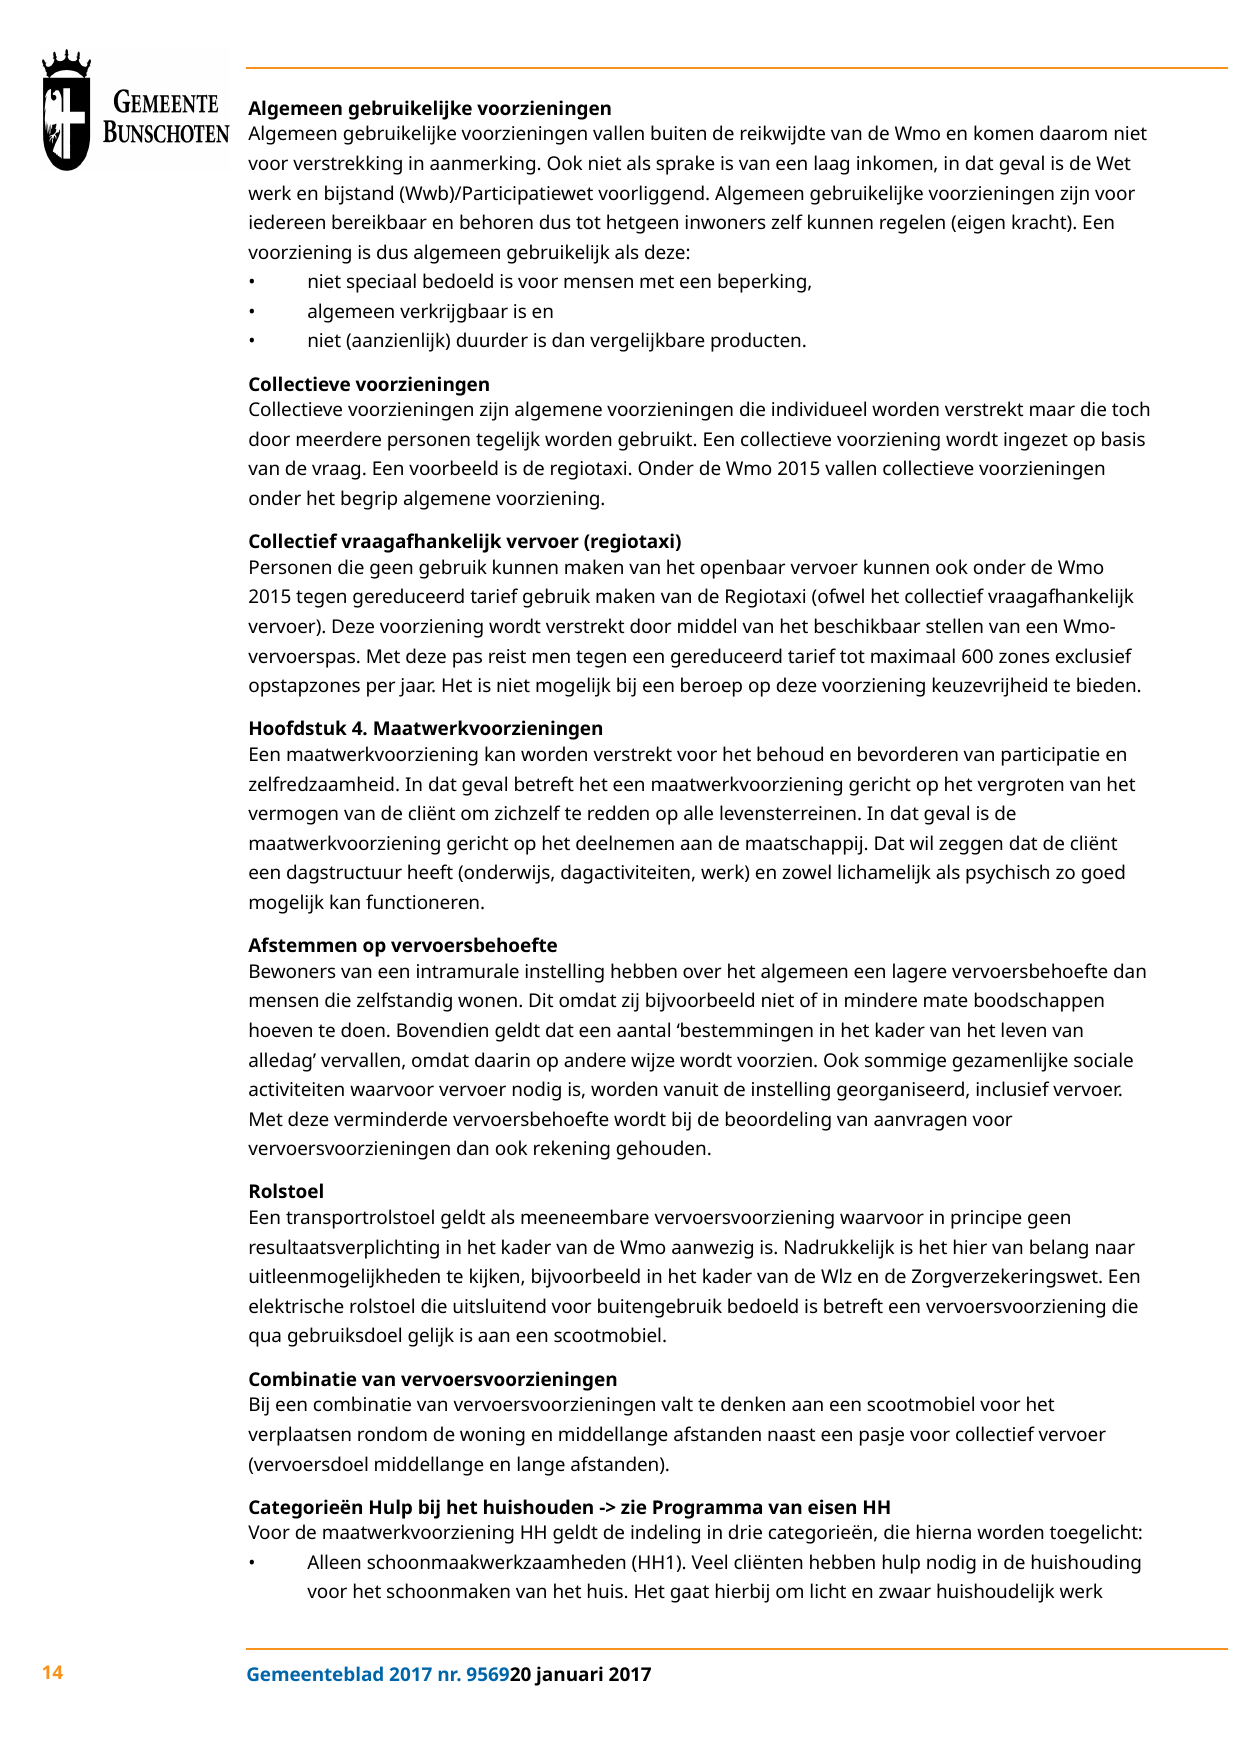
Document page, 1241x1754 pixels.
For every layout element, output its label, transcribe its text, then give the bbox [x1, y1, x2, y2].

text Collectieve voorzieningen [248, 371, 1152, 396]
text Een maatwerkvoorziening kan worden verstrekt voor het behoud en bevorderen van participatie en zelfredzaamheid. In dat geval betreft het een maatwerkvoorziening gericht op het vergroten van het vermogen van de cliënt om zichzelf te redden op alle levensterreinen. In dat geval is de maatwerkvoorziening gericht op het deelnemen aan de maatschappij. Dat wil zeggen dat de cliënt een dagstructuur heeft (onderwijs, dagactiviteiten, werk) en zowel lichamelijk als psychisch zo goed mogelijk kan functioneren. [248, 741, 1152, 915]
text Bij een combinatie van vervoersvoorzieningen valt te denken aan een scootmobiel voor het verplaatsen rondom de woning en middellange afstanden naast een pasje voor collectief vervoer (vervoersdoel middellange en lange afstanden). [248, 1392, 1152, 1476]
text Algemeen gebruikelijke voorzieningen [248, 95, 1152, 121]
list algemeen verkrijgbaar is en [248, 298, 1152, 324]
text Categorieën Hulp bij het huishouden -> zie Programma van eisen HH [248, 1494, 1152, 1519]
text Collectieve voorzieningen zijn algemene voorzieningen die individueel worden verstrekt maar die toch door meerdere personen tegelijk worden gebruikt. Een collectieve voorziening wordt ingezet op basis van de vraag. Een voorbeeld is de regiotaxi. Onder de Wmo 2015 vallen collectieve voorzieningen onder het begrip algemene voorziening. [248, 396, 1152, 511]
text Een transportrolstoel geldt als meeneembare vervoersvoorziening waarvoor in principe geen resultaatsverplichting in het kader van de Wmo aanwezig is. Nadrukkelijk is het hier van belang naar uitleenmogelijkheden te kijken, bijvoorbeeld in het kader van de Wlz en de Zorgverzekeringswet. Een elektrische rolstoel die uitsluitend voor buitengebruik bedoeld is betreft een vervoersvoorziening die qua gebruiksdoel gelijk is aan een scootmobiel. [248, 1204, 1152, 1348]
text Collectief vraagafhankelijk vervoer (regiotaxi) [248, 528, 1152, 554]
text Combinatie van vervoersvoorzieningen [248, 1366, 1152, 1392]
text Hoofdstuk 4. Maatwerkvoorzieningen [248, 716, 1152, 741]
list niet speciaal bedoeld is voor mensen met een beperking, [248, 268, 1152, 294]
list niet (aanzienlijk) duurder is dan vergelijkbare producten. [248, 328, 1152, 353]
text Personen die geen gebruik kunnen maken van het openbaar vervoer kunnen ook onder de Wmo 2015 tegen gereduceerd tarief gebruik maken van de Regiotaxi (ofwel het collectief vraagafhankelijk vervoer). Deze voorziening wordt verstrekt door middel van het beschikbaar stellen van een Wmo-vervoerspas. Met deze pas reist men tegen een gereduceerd tarief tot maximaal 600 zones exclusief opstapzones per jaar. Het is niet mogelijk bij een beroep op deze voorziening keuzevrijheid te bieden. [248, 554, 1152, 698]
list Alleen schoonmaakwerkzaamheden (HH1). Veel cliënten hebben hulp nodig in de huishouding voor het schoonmaken van het huis. Het gaat hierbij om licht en zwaar huishoudelijk werk [248, 1549, 1152, 1604]
text Voor de maatwerkvoorziening HH geldt de indeling in drie categorieën, die hierna worden toegelicht: [248, 1519, 1152, 1545]
picture [41, 47, 231, 172]
text Bewoners van een intramurale instelling hebben over het algemeen een lagere vervoersbehoefte dan mensen die zelfstandig wonen. Dit omdat zij bijvoorbeeld niet of in mindere mate boodschappen hoeven te doen. Bovendien geldt dat een aantal ‘bestemmingen in het kader van het leven van alledag’ vervallen, omdat daarin op andere wijze wordt voorzien. Ook sommige gezamenlijke sociale activiteiten waarvoor vervoer nodig is, worden vanuit de instelling georganiseerd, inclusief vervoer. Met deze verminderde vervoersbehoefte wordt bij de beoordeling van aanvragen voor vervoersvoorzieningen dan ook rekening gehouden. [248, 958, 1152, 1161]
text Afstemmen op vervoersbehoefte [248, 932, 1152, 958]
text Algemeen gebruikelijke voorzieningen vallen buiten de reikwijdte van de Wmo en komen daarom niet voor verstrekking in aanmerking. Ook niet als sprake is van een laag inkomen, in dat geval is de Wet werk en bijstand (Wwb)/Participatiewet voorliggend. Algemeen gebruikelijke voorzieningen zijn voor iedereen bereikbaar en behoren dus tot hetgeen inwoners zelf kunnen regelen (eigen kracht). Een voorziening is dus algemeen gebruikelijk als deze: [248, 121, 1152, 264]
text Rolstoel [248, 1179, 1152, 1204]
